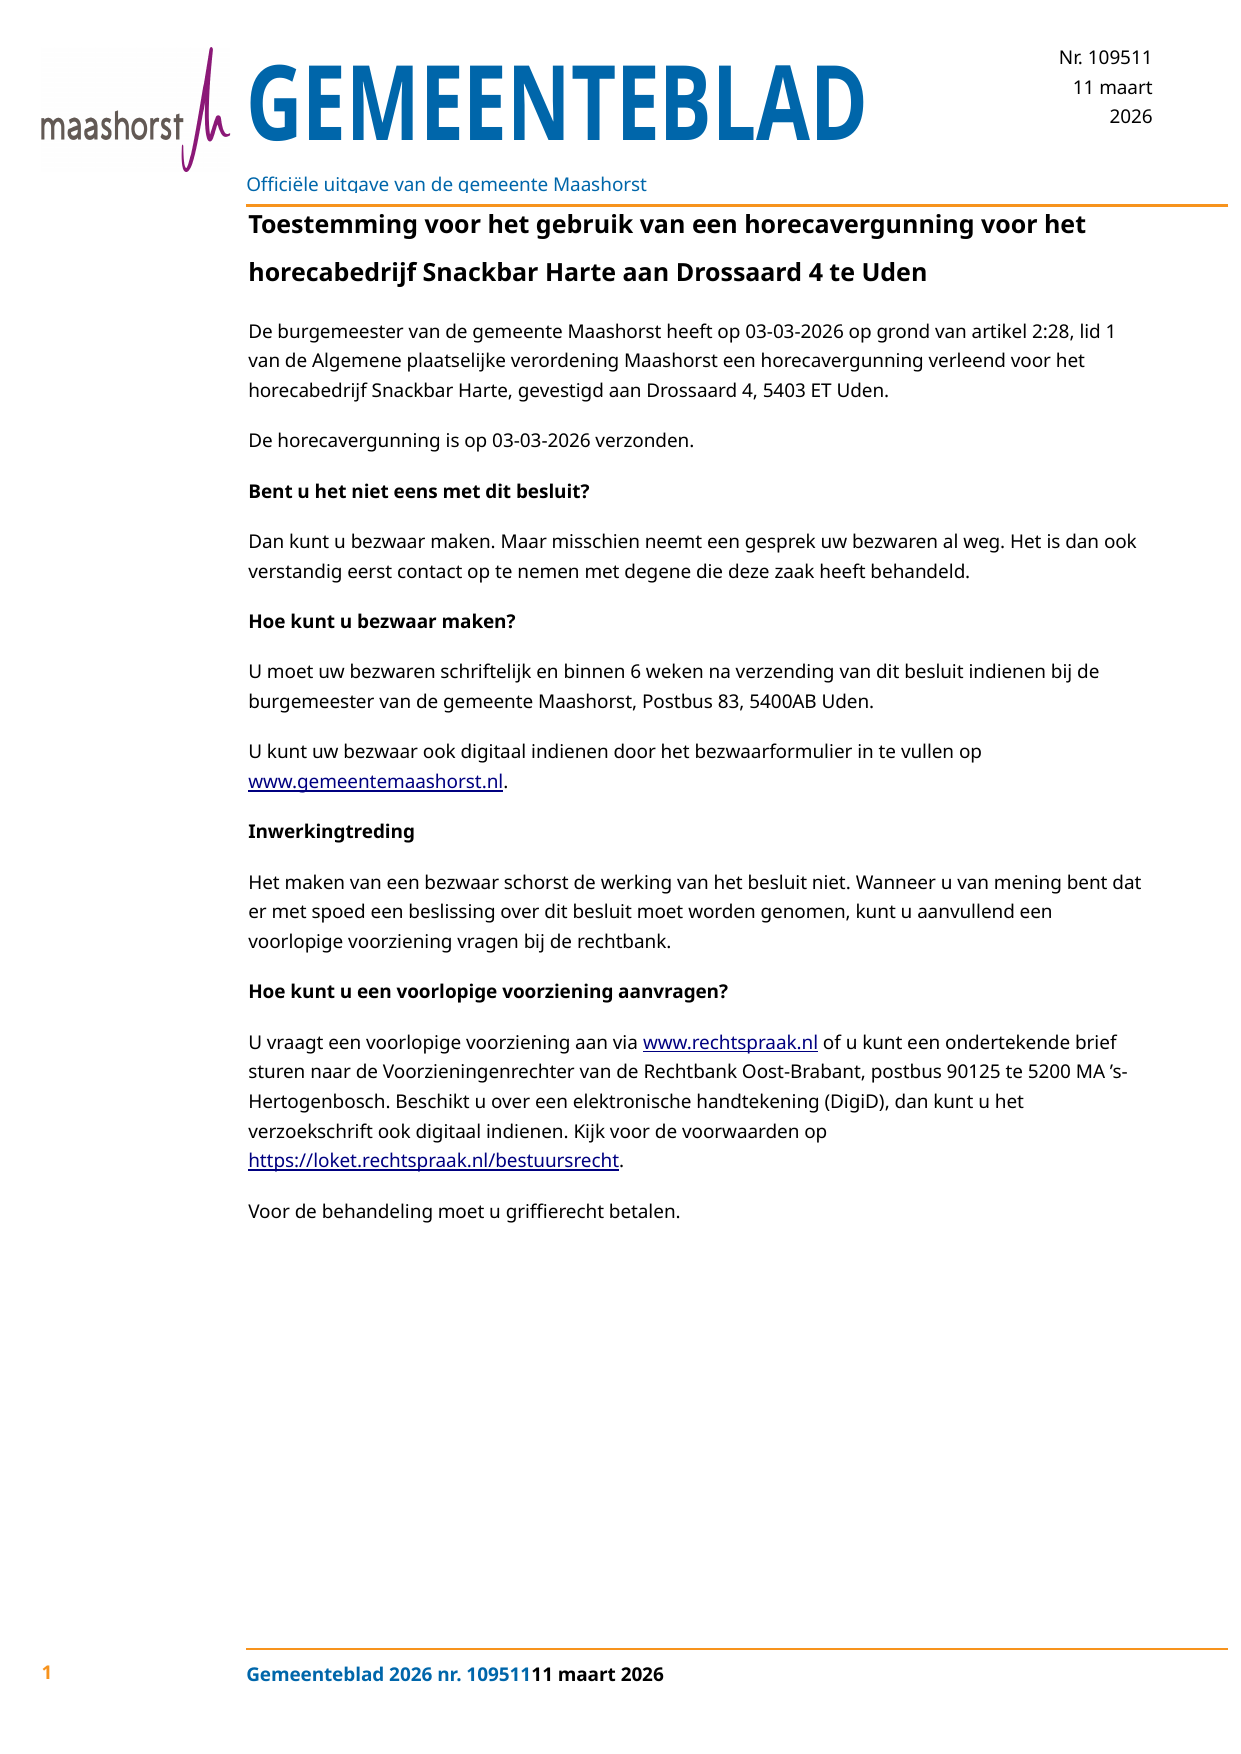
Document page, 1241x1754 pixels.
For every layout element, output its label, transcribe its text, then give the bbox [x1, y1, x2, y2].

text U moet uw bezwaren schriftelijk en binnen 6 weken na verzending van dit besluit indienen bij de burgemeester van de gemeente Maashorst, Postbus 83, 5400AB Uden. [248, 659, 1152, 714]
text U vraagt een voorlopige voorziening aan via www.rechtspraak.nl of u kunt een ondertekende brief sturen naar de Voorzieningenrechter van de Rechtbank Oost-Brabant, postbus 90125 te 5200 MA ’s-Hertogenbosch. Beschikt u over een elektronische handtekening (DigiD), dan kunt u het verzoekschrift ook digitaal indienen. Kijk voor de voorwaarden op https://loket.rechtspraak.nl/bestuursrecht. [248, 1029, 1152, 1173]
text Dan kunt u bezwaar maken. Maar misschien neemt een gesprek uw bezwaren al weg. Het is dan ook verstandig eerst contact op te nemen met degene die deze zaak heeft behandeld. [248, 528, 1152, 584]
text Toestemming voor het gebruik van een horecavergunning voor het horecabedrijf Snackbar Harte aan Drossaard 4 te Uden [248, 207, 1152, 288]
text Inwerkingtreding [248, 819, 1152, 844]
text Het maken van een bezwaar schorst de werking van het besluit niet. Wanneer u van mening bent dat er met spoed een beslissing over dit besluit moet worden genomen, kunt u aanvullend een voorlopige voorziening vragen bij de rechtbank. [248, 869, 1152, 954]
text U kunt uw bezwaar ook digitaal indienen door het bezwaarformulier in te vullen op www.gemeentemaashorst.nl. [248, 739, 1152, 794]
text Hoe kunt u bezwaar maken? [248, 608, 1152, 634]
text De horecavergunning is op 03-03-2026 verzonden. [248, 427, 1152, 453]
text Voor de behandeling moet u griffierecht betalen. [248, 1198, 1152, 1224]
text Bent u het niet eens met dit besluit? [248, 478, 1152, 504]
picture [41, 47, 231, 172]
text Hoe kunt u een voorlopige voorziening aanvragen? [248, 979, 1152, 1004]
text De burgemeester van de gemeente Maashorst heeft op 03-03-2026 op grond van artikel 2:28, lid 1 van de Algemene plaatselijke verordening Maashorst een horecavergunning verleend voor het horecabedrijf Snackbar Harte, gevestigd aan Drossaard 4, 5403 ET Uden. [248, 318, 1152, 403]
